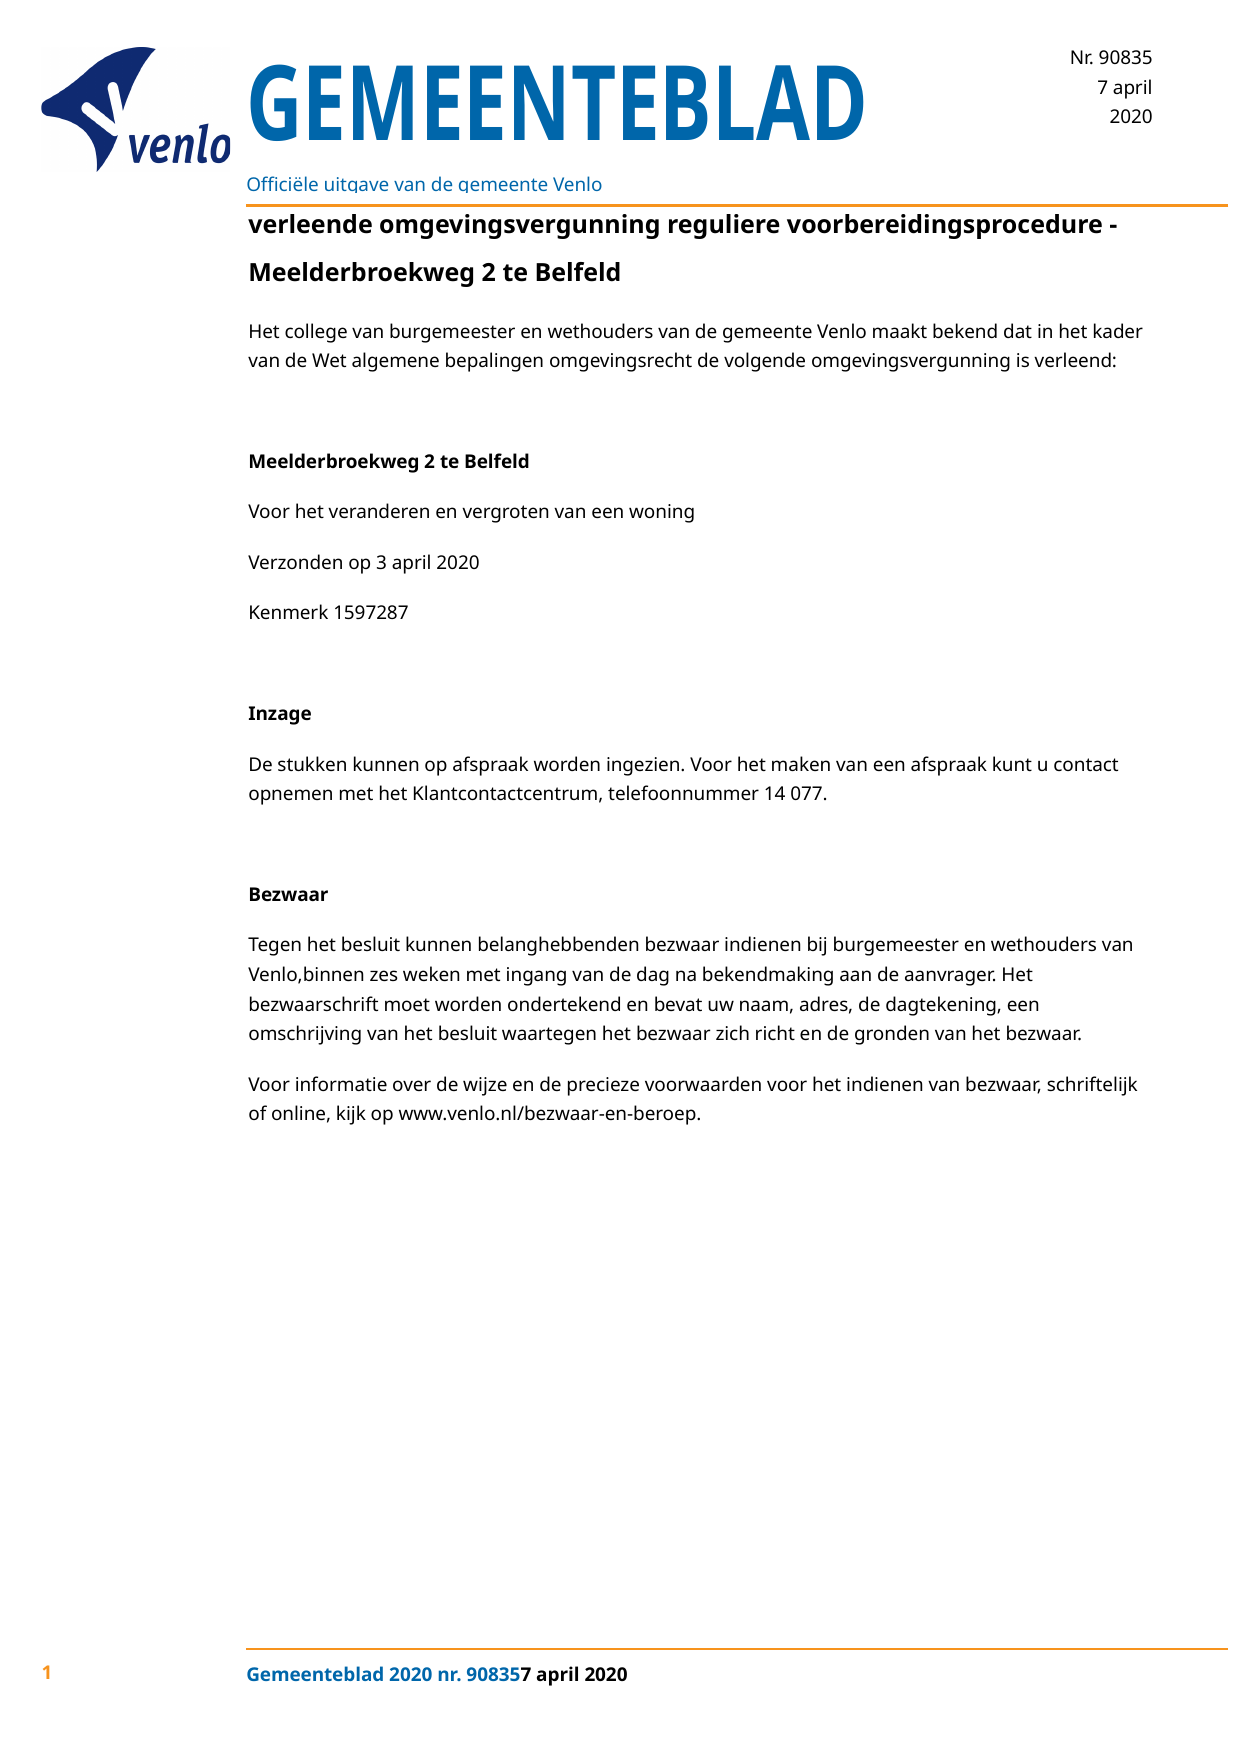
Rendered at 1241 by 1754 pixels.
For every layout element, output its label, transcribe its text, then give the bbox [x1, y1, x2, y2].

text Voor informatie over de wijze en de precieze voorwaarden voor het indienen van bezwaar, schriftelijk of online, kijk op www.venlo.nl/bezwaar-en-beroep. [248, 1071, 1152, 1126]
text Het college van burgemeester en wethouders van de gemeente Venlo maakt bekend dat in het kader van de Wet algemene bepalingen omgevingsrecht de volgende omgevingsvergunning is verleend: [248, 318, 1152, 373]
text De stukken kunnen op afspraak worden ingezien. Voor het maken van een afspraak kunt u contact opnemen met het Klantcontactcentrum, telefoonnummer 14 077. [248, 751, 1152, 806]
text Verzonden op 3 april 2020 [248, 549, 1152, 575]
text Voor het veranderen en vergroten van een woning [248, 499, 1152, 524]
text verleende omgevingsvergunning reguliere voorbereidingsprocedure - Meelderbroekweg 2 te Belfeld [248, 207, 1152, 288]
text Tegen het besluit kunnen belanghebbenden bezwaar indienen bij burgemeester en wethouders van Venlo,binnen zes weken met ingang van de dag na bekendmaking aan de aanvrager. Het bezwaarschrift moet worden ondertekend en bevat uw naam, adres, de dagtekening, een omschrijving van het besluit waartegen het bezwaar zich richt en de gronden van het bezwaar. [248, 932, 1152, 1046]
text Meelderbroekweg 2 te Belfeld [248, 448, 1152, 474]
text Bezwaar [248, 881, 1152, 907]
picture [41, 47, 231, 172]
text Kenmerk 1597287 [248, 599, 1152, 625]
text Inzage [248, 700, 1152, 726]
